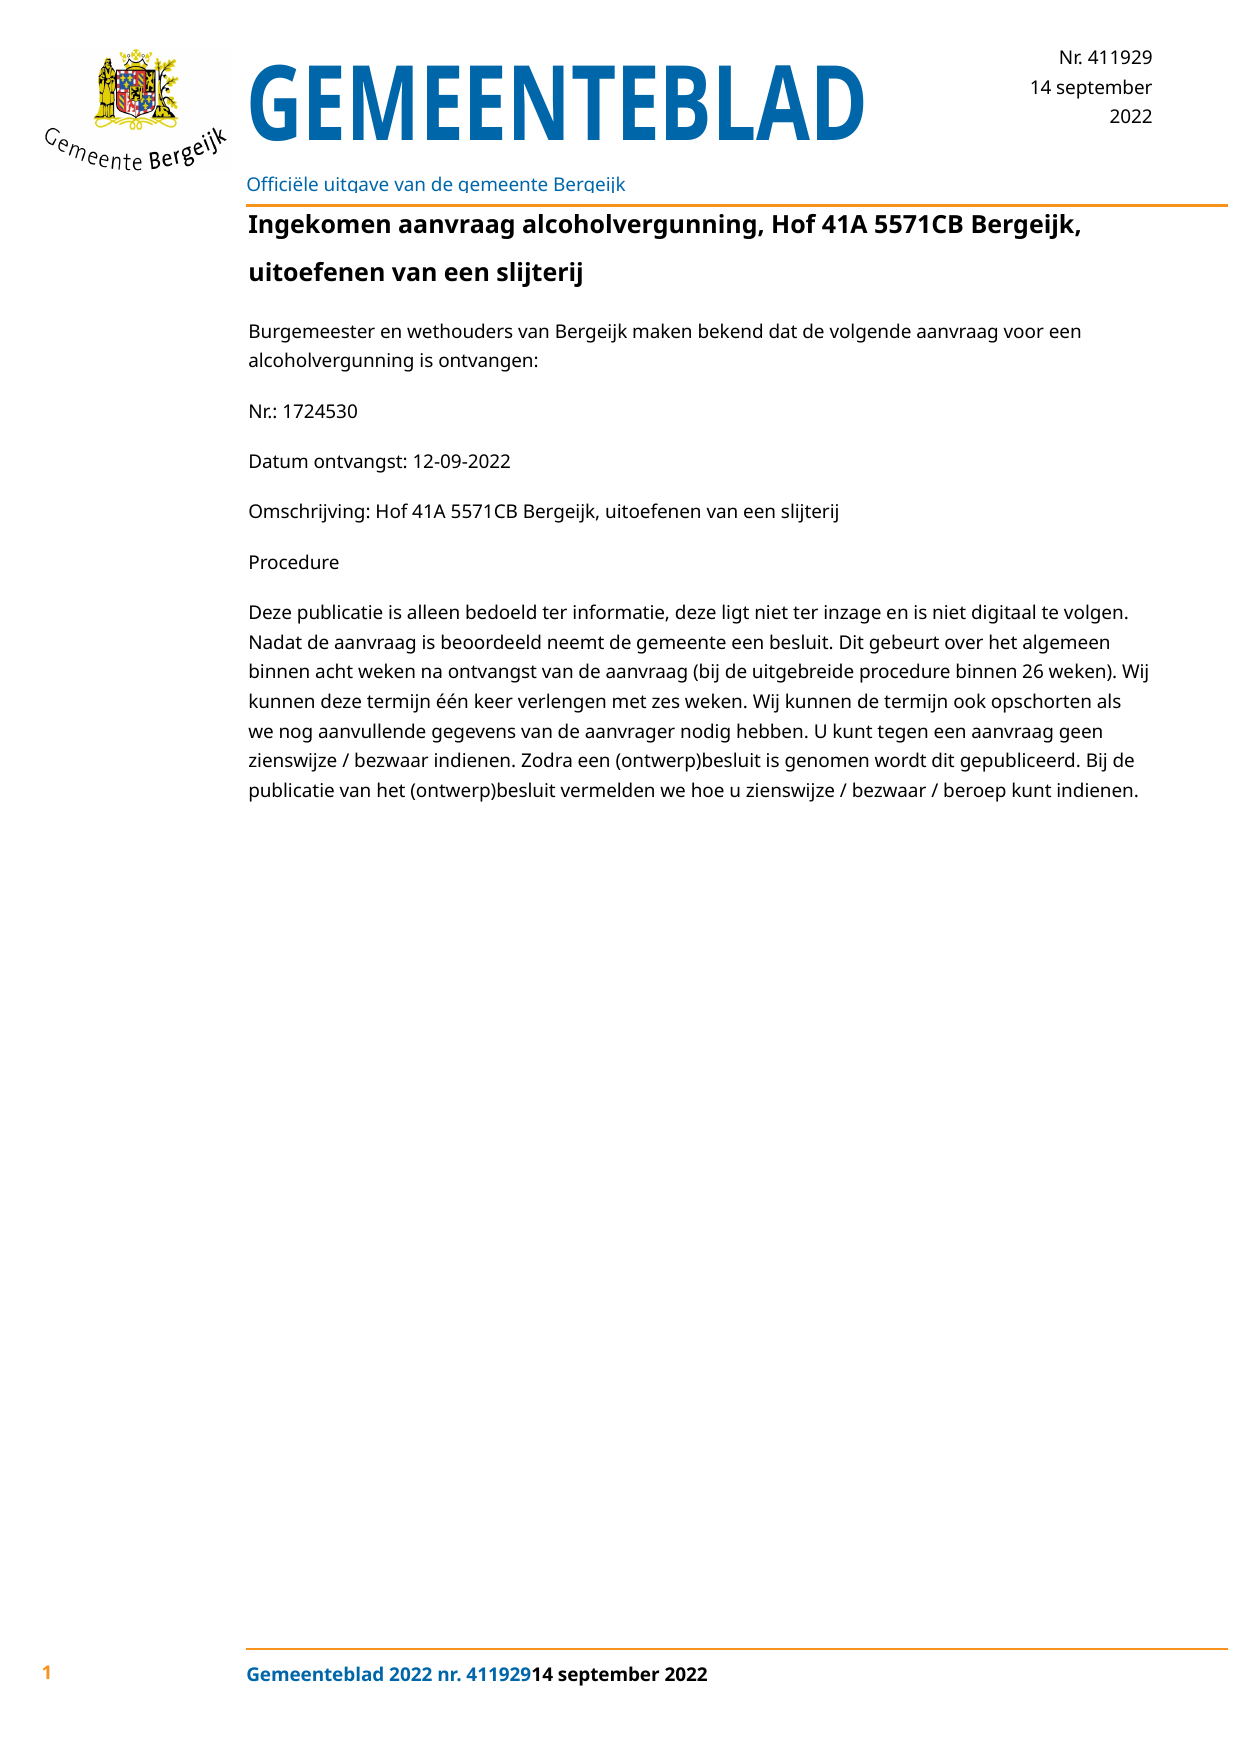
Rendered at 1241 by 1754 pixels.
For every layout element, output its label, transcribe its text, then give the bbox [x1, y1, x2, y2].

text Omschrijving: Hof 41A 5571CB Bergeijk, uitoefenen van een slijterij [248, 499, 1152, 524]
text Nr.: 1724530 [248, 398, 1152, 424]
text Datum ontvangst: 12-09-2022 [248, 448, 1152, 474]
text Ingekomen aanvraag alcoholvergunning, Hof 41A 5571CB Bergeijk, uitoefenen van een slijterij [248, 207, 1152, 288]
text Deze publicatie is alleen bedoeld ter informatie, deze ligt niet ter inzage en is niet digitaal te volgen. Nadat de aanvraag is beoordeeld neemt de gemeente een besluit. Dit gebeurt over het algemeen binnen acht weken na ontvangst van de aanvraag (bij de uitgebreide procedure binnen 26 weken). Wij kunnen deze termijn één keer verlengen met zes weken. Wij kunnen de termijn ook opschorten als we nog aanvullende gegevens van de aanvrager nodig hebben. U kunt tegen een aanvraag geen zienswijze / bezwaar indienen. Zodra een (ontwerp)besluit is genomen wordt dit gepubliceerd. Bij de publicatie van het (ontwerp)besluit vermelden we hoe u zienswijze / bezwaar / beroep kunt indienen. [248, 599, 1152, 803]
text Burgemeester en wethouders van Bergeijk maken bekend dat de volgende aanvraag voor een alcoholvergunning is ontvangen: [248, 318, 1152, 373]
text Procedure [248, 549, 1152, 575]
picture [41, 47, 231, 172]
